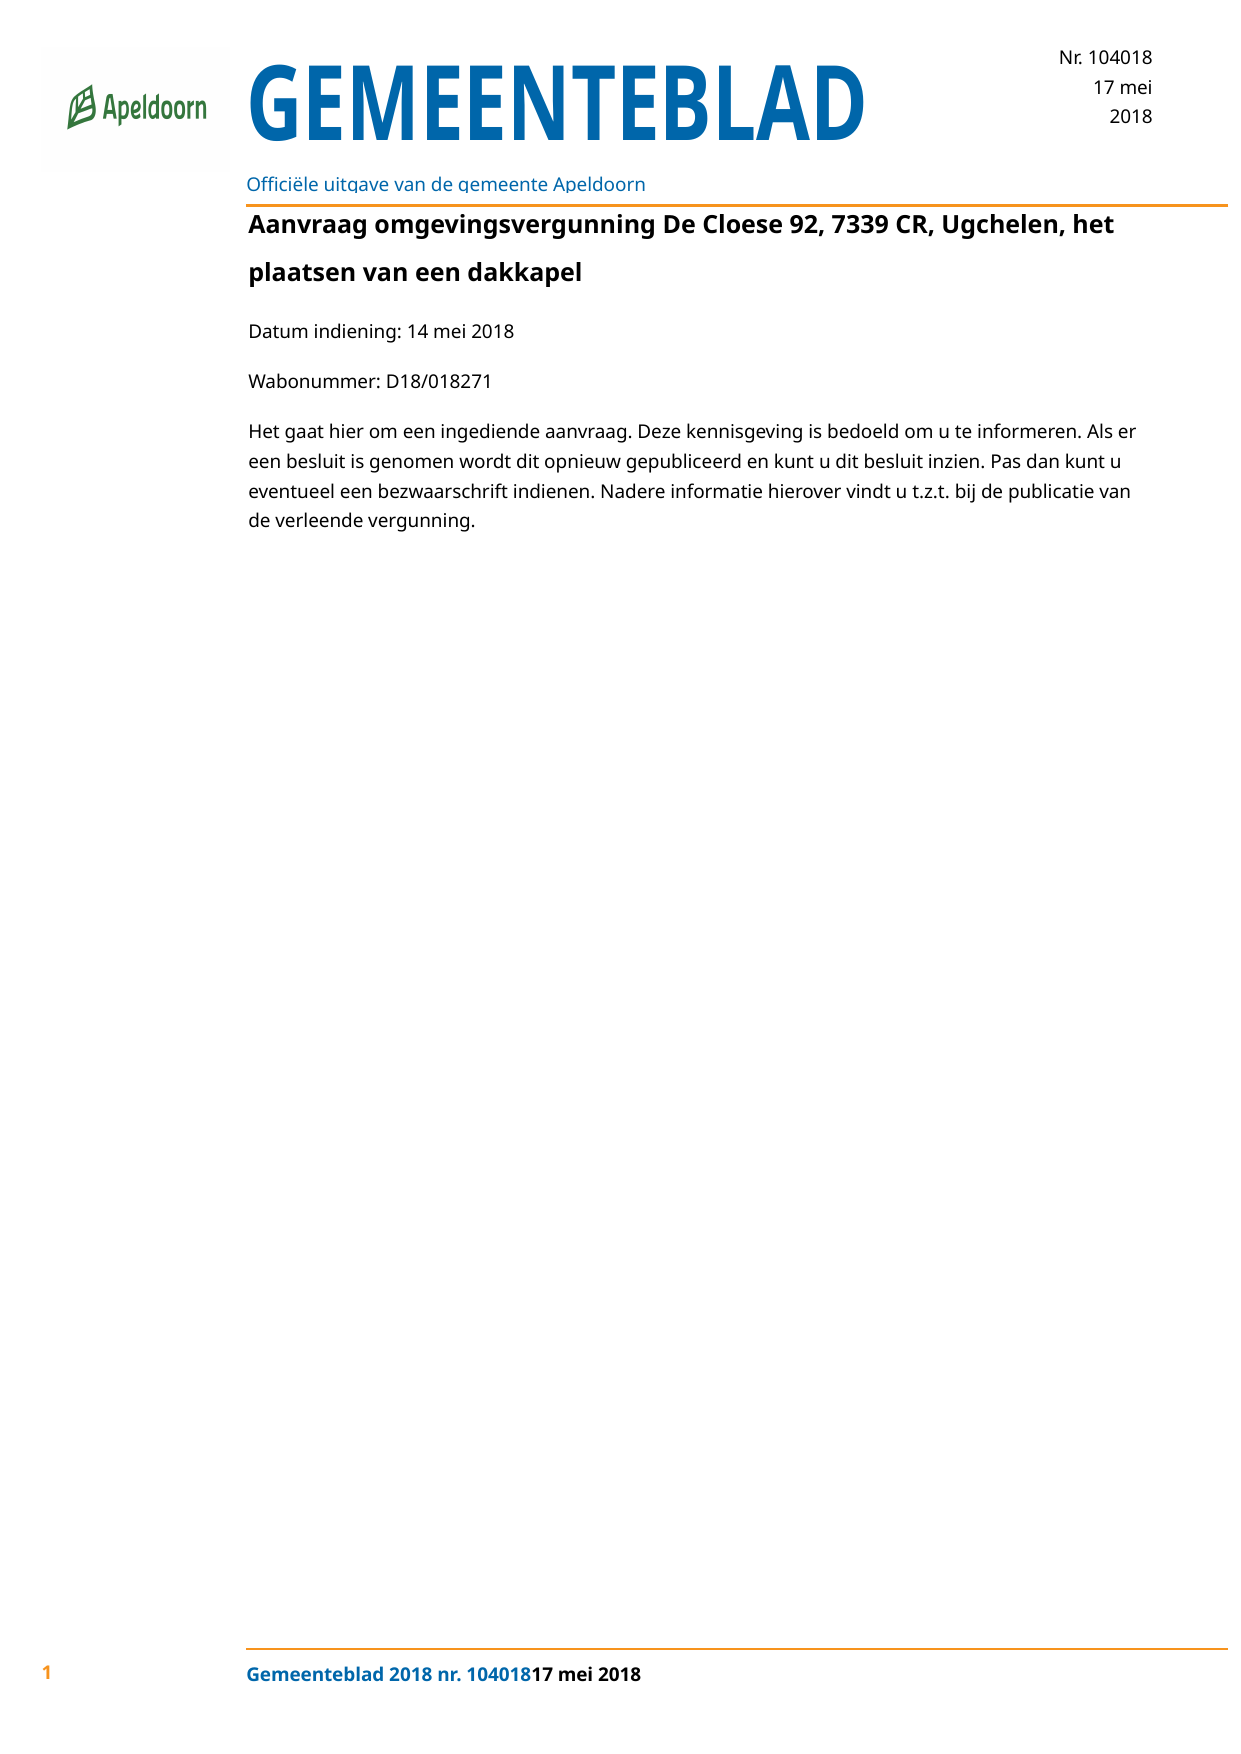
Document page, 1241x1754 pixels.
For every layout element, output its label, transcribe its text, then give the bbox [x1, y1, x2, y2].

text Wabonummer: D18/018271 [248, 368, 1152, 394]
text Het gaat hier om een ingediende aanvraag. Deze kennisgeving is bedoeld om u te informeren. Als er een besluit is genomen wordt dit opnieuw gepubliceerd en kunt u dit besluit inzien. Pas dan kunt u eventueel een bezwaarschrift indienen. Nadere informatie hierover vindt u t.z.t. bij de publicatie van de verleende vergunning. [248, 419, 1152, 533]
text Aanvraag omgevingsvergunning De Cloese 92, 7339 CR, Ugchelen, het plaatsen van een dakkapel [248, 207, 1152, 288]
picture [41, 47, 231, 172]
text Datum indiening: 14 mei 2018 [248, 318, 1152, 344]
